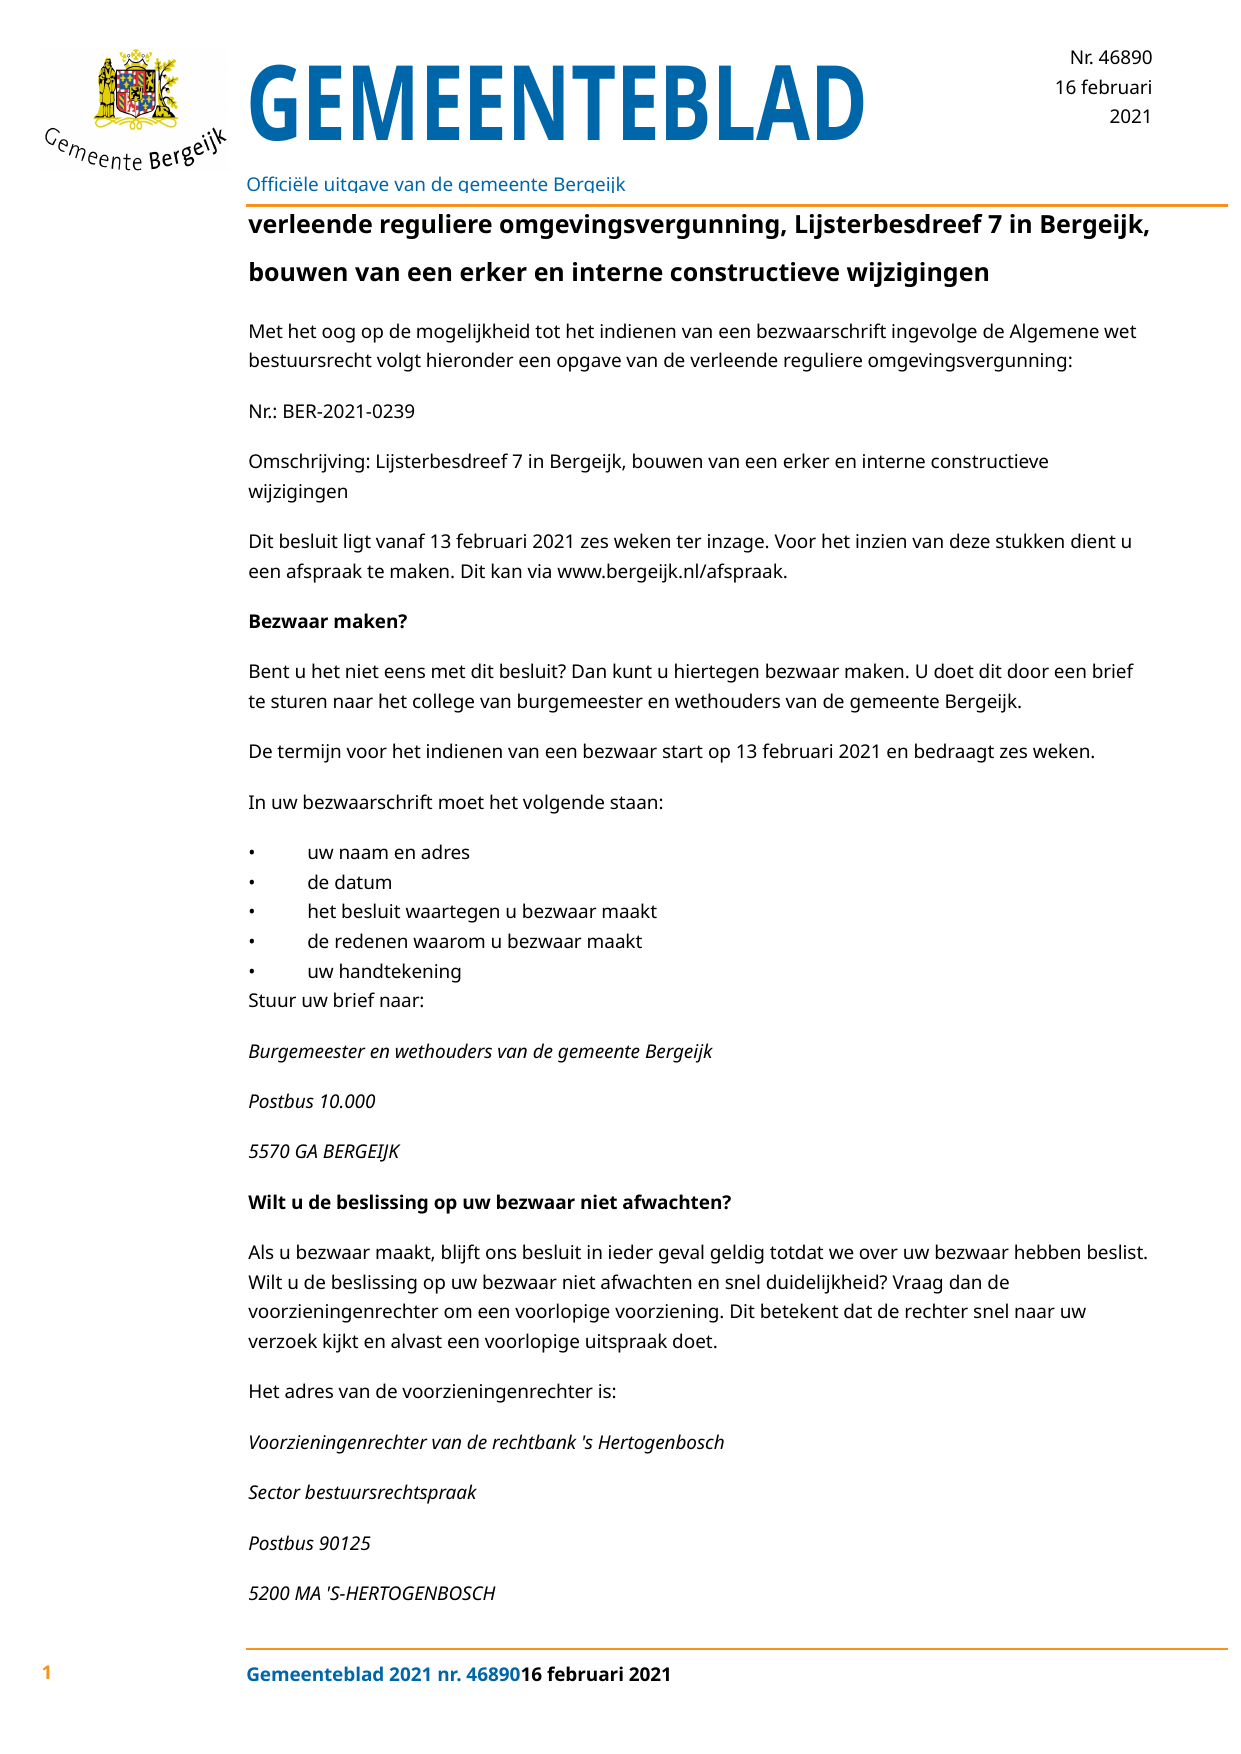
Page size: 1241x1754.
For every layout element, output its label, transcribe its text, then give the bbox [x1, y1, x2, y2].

text 5570 GA BERGEIJK [248, 1139, 1152, 1164]
text verleende reguliere omgevingsvergunning, Lijsterbesdreef 7 in Bergeijk, bouwen van een erker en interne constructieve wijzigingen [248, 207, 1152, 288]
list de redenen waarom u bezwaar maakt [248, 928, 1152, 954]
text Voorzieningenrechter van de rechtbank 's Hertogenbosch [248, 1429, 1152, 1455]
list het besluit waartegen u bezwaar maakt [248, 899, 1152, 924]
text Bezwaar maken? [248, 608, 1152, 634]
text 5200 MA 'S-HERTOGENBOSCH [248, 1580, 1152, 1606]
text Bent u het niet eens met dit besluit? Dan kunt u hiertegen bezwaar maken. U doet dit door een brief te sturen naar het college van burgemeester en wethouders van de gemeente Bergeijk. [248, 659, 1152, 714]
picture [41, 47, 231, 172]
text Dit besluit ligt vanaf 13 februari 2021 zes weken ter inzage. Voor het inzien van deze stukken dient u een afspraak te maken. Dit kan via www.bergeijk.nl/afspraak. [248, 528, 1152, 584]
text Postbus 90125 [248, 1530, 1152, 1556]
list de datum [248, 869, 1152, 895]
text In uw bezwaarschrift moet het volgende staan: [248, 789, 1152, 815]
text Nr.: BER-2021-0239 [248, 398, 1152, 424]
text Burgemeester en wethouders van de gemeente Bergeijk [248, 1038, 1152, 1064]
text Sector bestuursrechtspraak [248, 1479, 1152, 1505]
text Stuur uw brief naar: [248, 987, 1152, 1013]
text Het adres van de voorzieningenrechter is: [248, 1379, 1152, 1404]
text Postbus 10.000 [248, 1088, 1152, 1114]
text Als u bezwaar maakt, blijft ons besluit in ieder geval geldig totdat we over uw bezwaar hebben beslist. Wilt u de beslissing op uw bezwaar niet afwachten en snel duidelijkheid? Vraag dan de voorzieningenrechter om een voorlopige voorziening. Dit betekent dat de rechter snel naar uw verzoek kijkt en alvast een voorlopige uitspraak doet. [248, 1239, 1152, 1354]
list uw naam en adres [248, 839, 1152, 865]
text Omschrijving: Lijsterbesdreef 7 in Bergeijk, bouwen van een erker en interne constructieve wijzigingen [248, 448, 1152, 504]
text Wilt u de beslissing op uw bezwaar niet afwachten? [248, 1189, 1152, 1215]
list uw handtekening [248, 958, 1152, 984]
text Met het oog op de mogelijkheid tot het indienen van een bezwaarschrift ingevolge de Algemene wet bestuursrecht volgt hieronder een opgave van de verleende reguliere omgevingsvergunning: [248, 318, 1152, 373]
text De termijn voor het indienen van een bezwaar start op 13 februari 2021 en bedraagt zes weken. [248, 739, 1152, 764]
